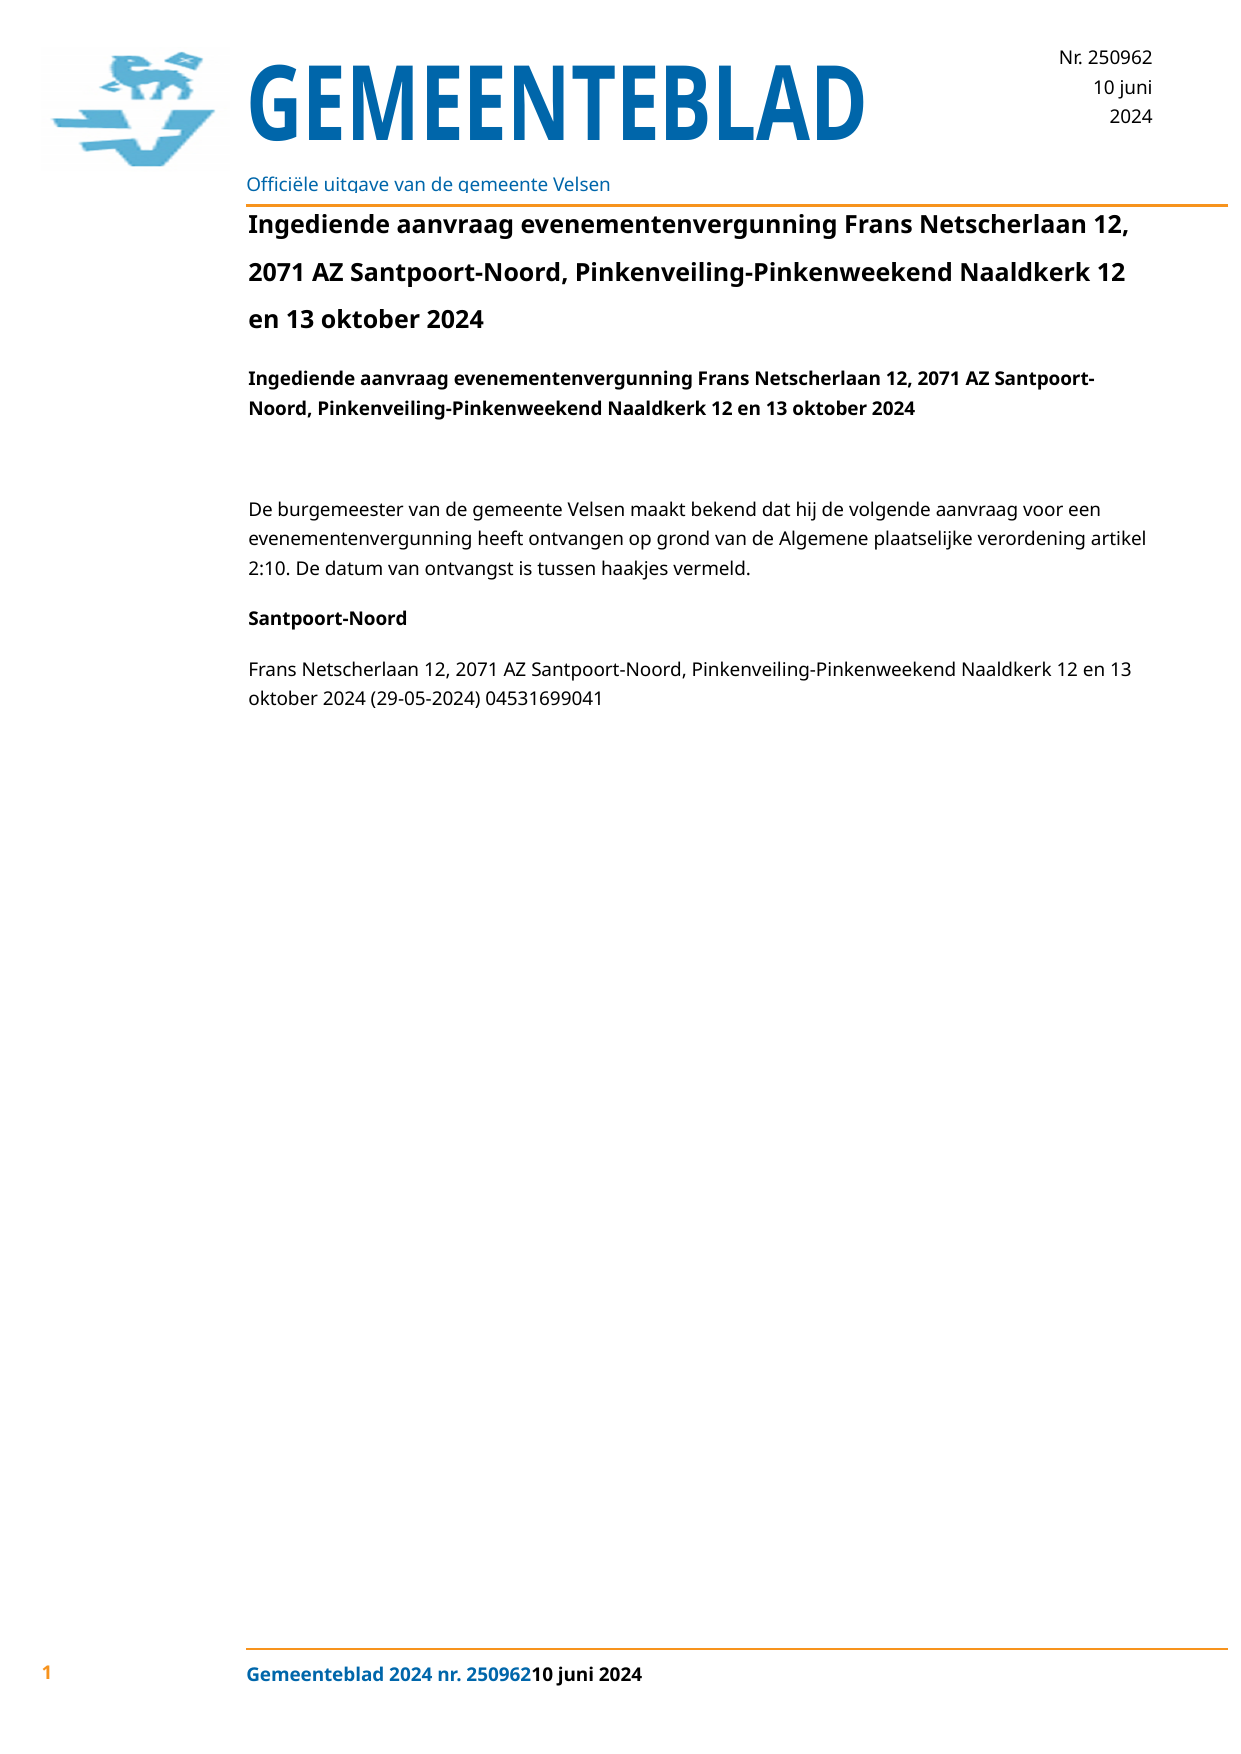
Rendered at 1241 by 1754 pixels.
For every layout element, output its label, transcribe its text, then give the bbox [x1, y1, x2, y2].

text Ingediende aanvraag evenementenvergunning Frans Netscherlaan 12, 2071 AZ Santpoort-Noord, Pinkenveiling-Pinkenweekend Naaldkerk 12 en 13 oktober 2024 [248, 207, 1152, 336]
text De burgemeester van de gemeente Velsen maakt bekend dat hij de volgende aanvraag voor een evenementenvergunning heeft ontvangen op grond van de Algemene plaatselijke verordening artikel 2:10. De datum van ontvangst is tussen haakjes vermeld. [248, 496, 1152, 581]
text Ingediende aanvraag evenementenvergunning Frans Netscherlaan 12, 2071 AZ Santpoort-Noord, Pinkenveiling-Pinkenweekend Naaldkerk 12 en 13 oktober 2024 [248, 366, 1152, 421]
text Frans Netscherlaan 12, 2071 AZ Santpoort-Noord, Pinkenveiling-Pinkenweekend Naaldkerk 12 en 13 oktober 2024 (29-05-2024) 04531699041 [248, 656, 1152, 711]
picture [41, 47, 231, 172]
text Santpoort-Noord [248, 606, 1152, 631]
